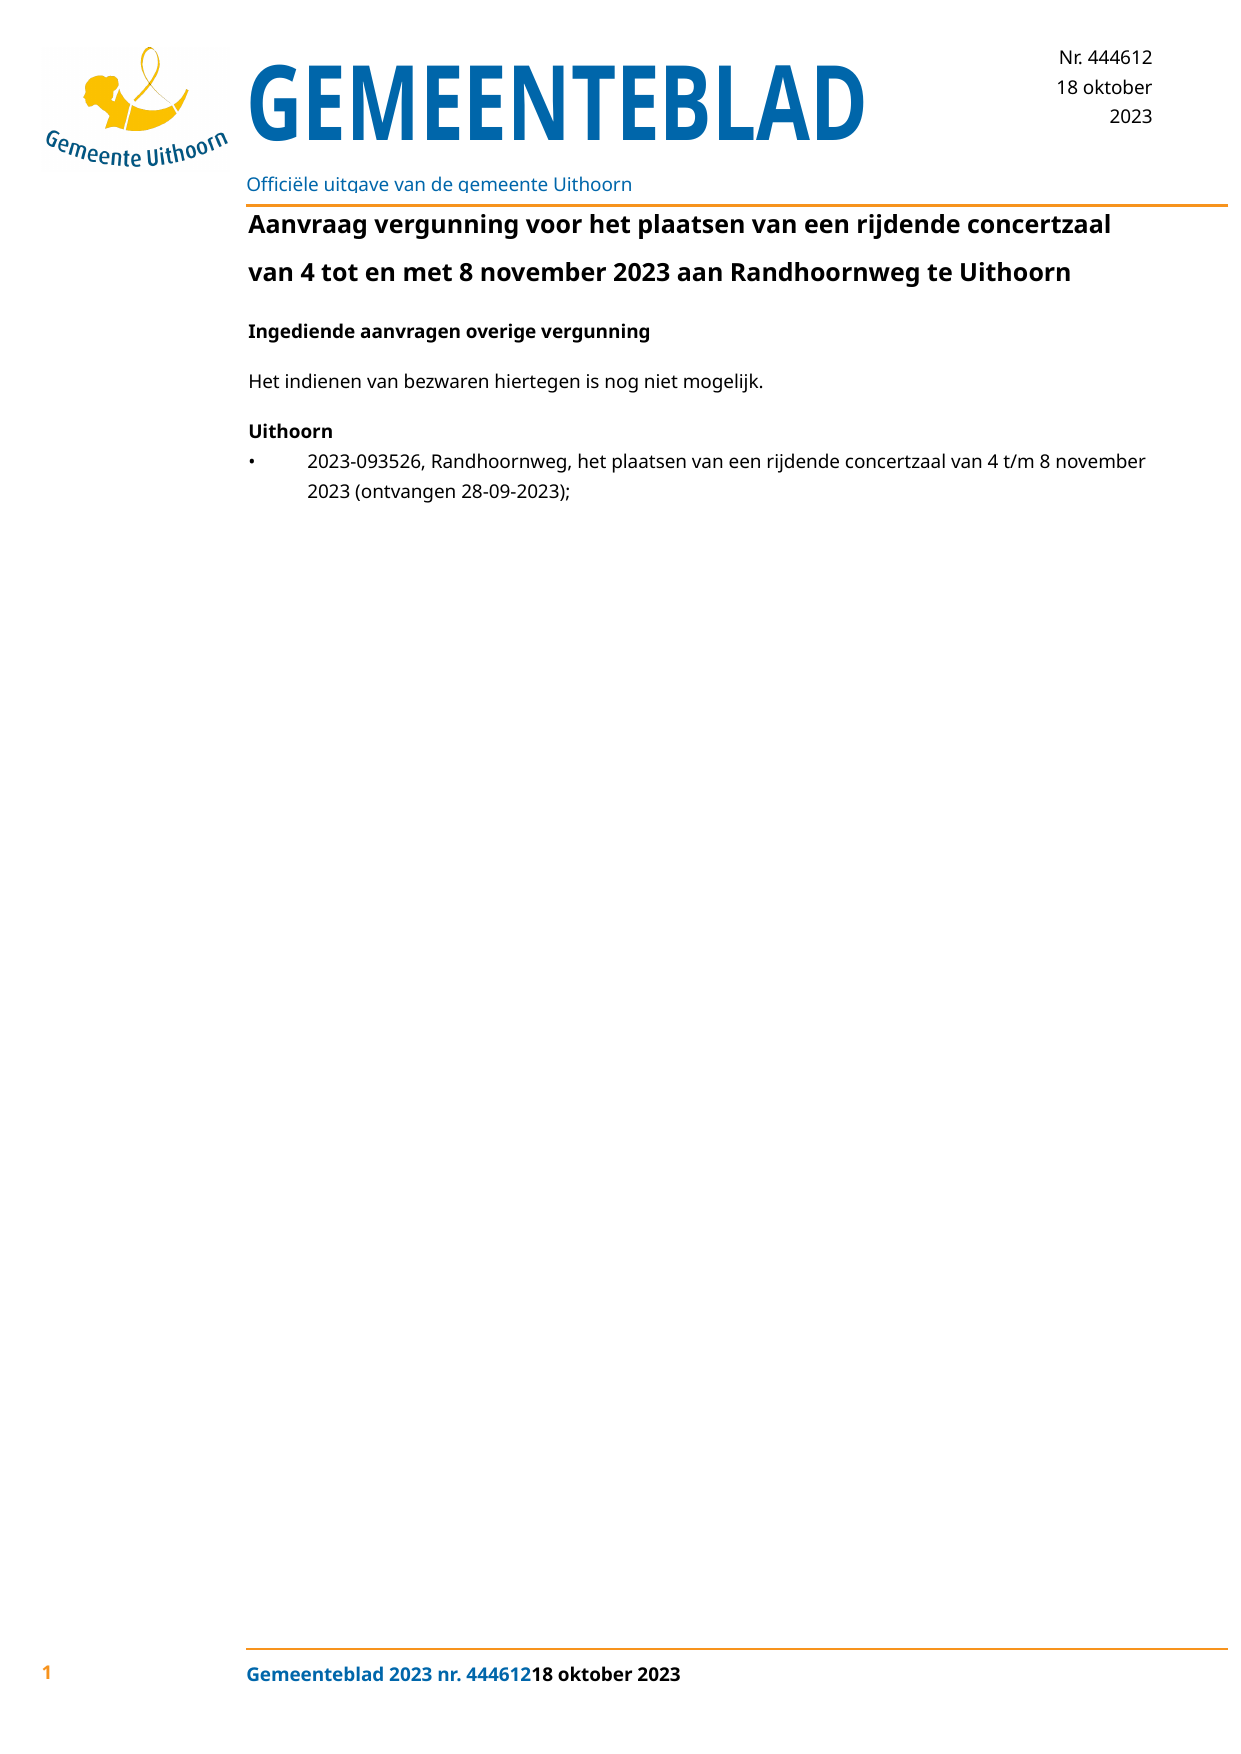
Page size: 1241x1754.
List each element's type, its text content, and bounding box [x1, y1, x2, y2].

text Ingediende aanvragen overige vergunning [248, 318, 1152, 344]
text Het indienen van bezwaren hiertegen is nog niet mogelijk. [248, 368, 1152, 394]
picture [41, 47, 231, 172]
list 2023-093526, Randhoornweg, het plaatsen van een rijdende concertzaal van 4 t/m 8 november 2023 (ontvangen 28-09-2023); [248, 448, 1152, 504]
text Uithoorn [248, 419, 1152, 444]
text Aanvraag vergunning voor het plaatsen van een rijdende concertzaal van 4 tot en met 8 november 2023 aan Randhoornweg te Uithoorn [248, 207, 1152, 288]
